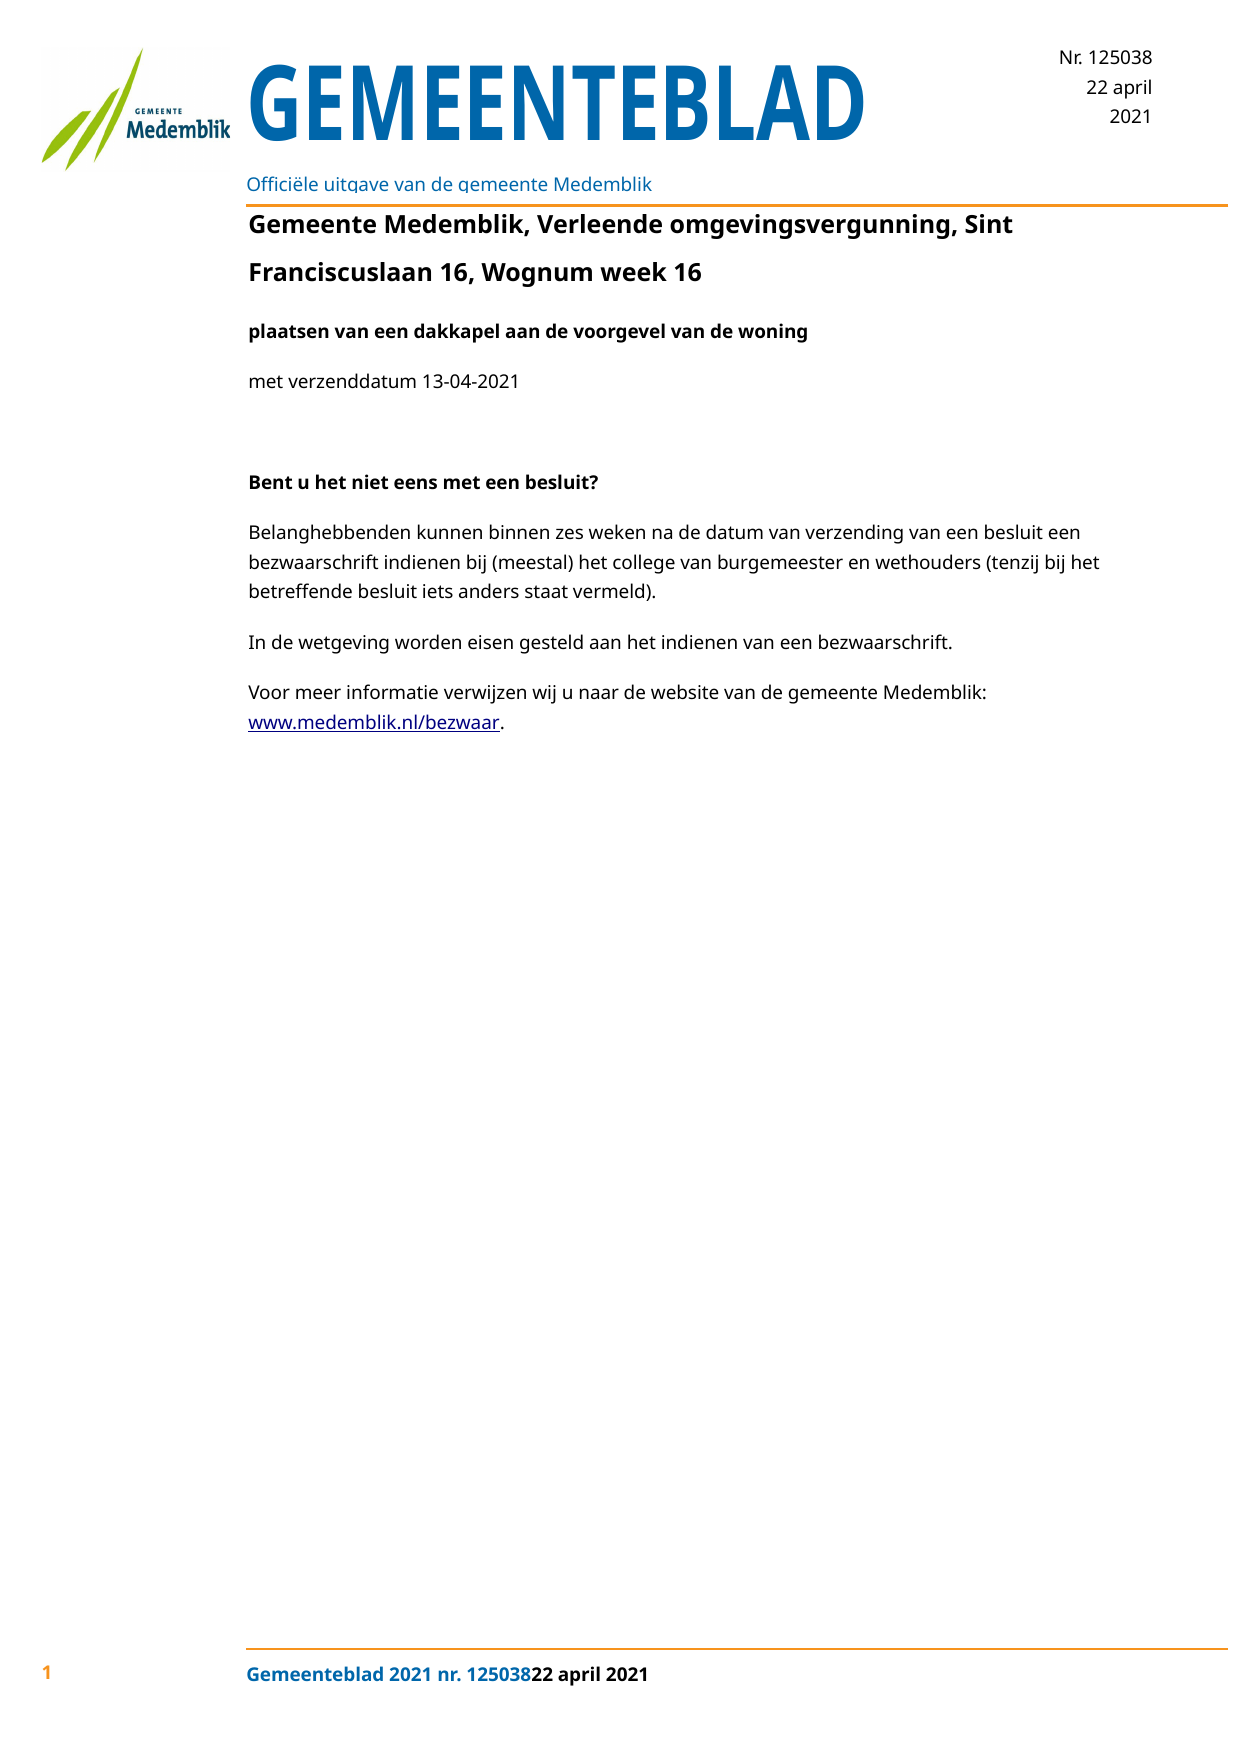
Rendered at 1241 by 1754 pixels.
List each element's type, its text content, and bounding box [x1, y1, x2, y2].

picture [41, 47, 231, 172]
text plaatsen van een dakkapel aan de voorgevel van de woning [248, 318, 1152, 344]
text met verzenddatum 13-04-2021 [248, 368, 1152, 394]
text Bent u het niet eens met een besluit? [248, 469, 1152, 495]
text Gemeente Medemblik, Verleende omgevingsvergunning, Sint Franciscuslaan 16, Wognum week 16 [248, 207, 1152, 288]
text Belanghebbenden kunnen binnen zes weken na de datum van verzending van een besluit een bezwaarschrift indienen bij (meestal) het college van burgemeester en wethouders (tenzij bij het betreffende besluit iets anders staat vermeld). [248, 519, 1152, 604]
text In de wetgeving worden eisen gesteld aan het indienen van een bezwaarschrift. [248, 629, 1152, 655]
text Voor meer informatie verwijzen wij u naar de website van de gemeente Medemblik: www.medemblik.nl/bezwaar. [248, 679, 1152, 735]
